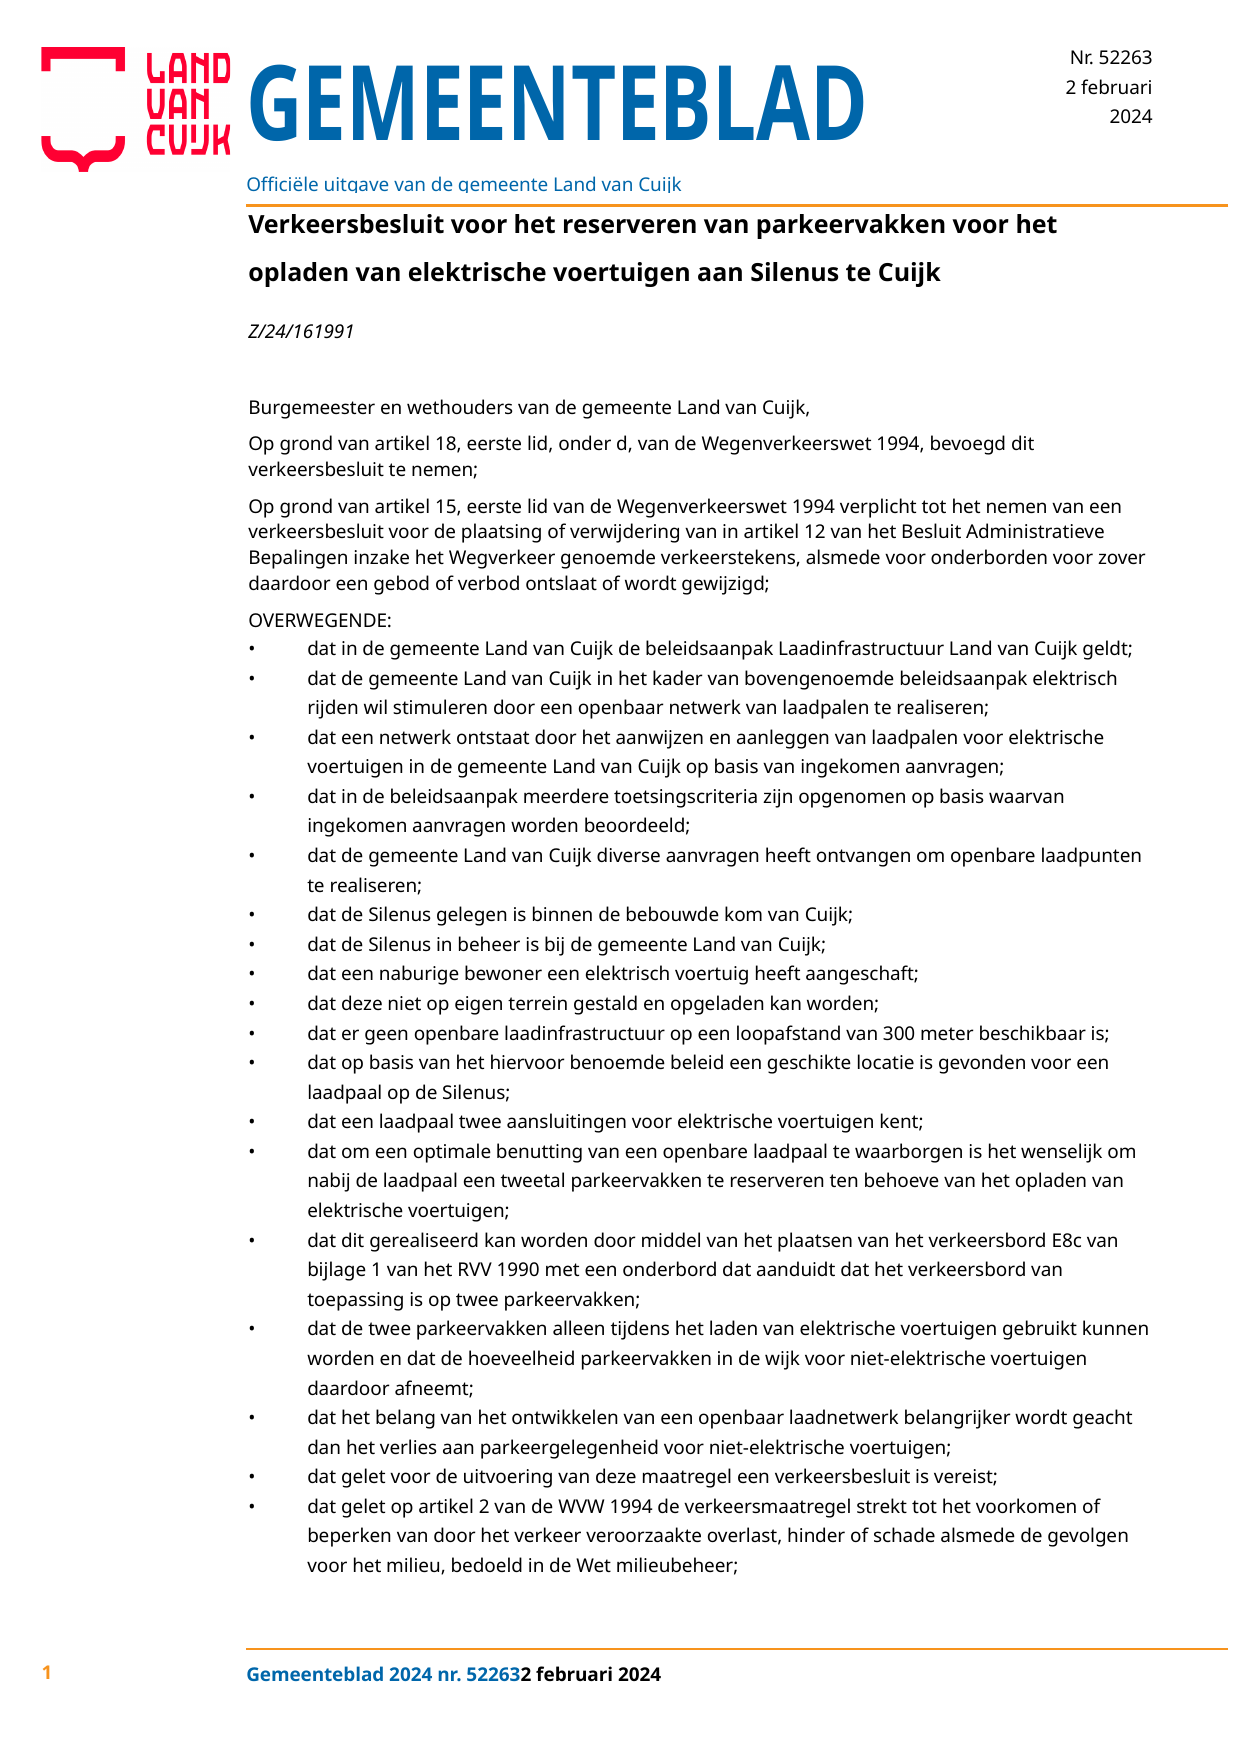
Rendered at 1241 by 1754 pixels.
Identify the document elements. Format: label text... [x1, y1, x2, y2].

list dat een netwerk ontstaat door het aanwijzen en aanleggen van laadpalen voor elektrische voertuigen in de gemeente Land van Cuijk op basis van ingekomen aanvragen; [248, 724, 1152, 779]
list dat om een optimale benutting van een openbare laadpaal te waarborgen is het wenselijk om nabij de laadpaal een tweetal parkeervakken te reserveren ten behoeve van het opladen van elektrische voertuigen; [248, 1138, 1152, 1223]
list dat de Silenus gelegen is binnen de bebouwde kom van Cuijk; [248, 901, 1152, 927]
list dat in de gemeente Land van Cuijk de beleidsaanpak Laadinfrastructuur Land van Cuijk geldt; [248, 635, 1152, 661]
text Verkeersbesluit voor het reserveren van parkeervakken voor het opladen van elektrische voertuigen aan Silenus te Cuijk [248, 207, 1152, 288]
list dat er geen openbare laadinfrastructuur op een loopafstand van 300 meter beschikbaar is; [248, 1020, 1152, 1046]
list dat de twee parkeervakken alleen tijdens het laden van elektrische voertuigen gebruikt kunnen worden en dat de hoeveelheid parkeervakken in de wijk voor niet-elektrische voertuigen daardoor afneemt; [248, 1316, 1152, 1401]
text Op grond van artikel 18, eerste lid, onder d, van de Wegenverkeerswet 1994, bevoegd dit verkeersbesluit te nemen; [248, 431, 1152, 482]
list dat de gemeente Land van Cuijk in het kader van bovengenoemde beleidsaanpak elektrisch rijden wil stimuleren door een openbaar netwerk van laadpalen te realiseren; [248, 665, 1152, 720]
list dat het belang van het ontwikkelen van een openbaar laadnetwerk belangrijker wordt geacht dan het verlies aan parkeergelegenheid voor niet-elektrische voertuigen; [248, 1404, 1152, 1460]
list dat gelet voor de uitvoering van deze maatregel een verkeersbesluit is vereist; [248, 1463, 1152, 1489]
list dat dit gerealiseerd kan worden door middel van het plaatsen van het verkeersbord E8c van bijlage 1 van het RVV 1990 met een onderbord dat aanduidt dat het verkeersbord van toepassing is op twee parkeervakken; [248, 1227, 1152, 1312]
list dat gelet op artikel 2 van de WVW 1994 de verkeersmaatregel strekt tot het voorkomen of beperken van door het verkeer veroorzaakte overlast, hinder of schade alsmede de gevolgen voor het milieu, bedoeld in de Wet milieubeheer; [248, 1493, 1152, 1578]
list dat in de beleidsaanpak meerdere toetsingscriteria zijn opgenomen op basis waarvan ingekomen aanvragen worden beoordeeld; [248, 783, 1152, 838]
list dat een naburige bewoner een elektrisch voertuig heeft aangeschaft; [248, 961, 1152, 986]
list dat op basis van het hiervoor benoemde beleid een geschikte locatie is gevonden voor een laadpaal op de Silenus; [248, 1049, 1152, 1105]
text Op grond van artikel 15, eerste lid van de Wegenverkeerswet 1994 verplicht tot het nemen van een verkeersbesluit voor de plaatsing of verwijdering van in artikel 12 van het Besluit Administratieve Bepalingen inzake het Wegverkeer genoemde verkeerstekens, alsmede voor onderborden voor zover daardoor een gebod of verbod ontslaat of wordt gewijzigd; [248, 493, 1152, 596]
text Burgemeester en wethouders van de gemeente Land van Cuijk, [248, 394, 1152, 420]
text OVERWEGENDE: [248, 607, 1152, 633]
list dat de gemeente Land van Cuijk diverse aanvragen heeft ontvangen om openbare laadpunten te realiseren; [248, 842, 1152, 898]
list dat een laadpaal twee aansluitingen voor elektrische voertuigen kent; [248, 1108, 1152, 1134]
picture [41, 47, 231, 172]
list dat deze niet op eigen terrein gestald en opgeladen kan worden; [248, 990, 1152, 1016]
text Z/24/161991 [248, 318, 1152, 344]
list dat de Silenus in beheer is bij de gemeente Land van Cuijk; [248, 931, 1152, 957]
